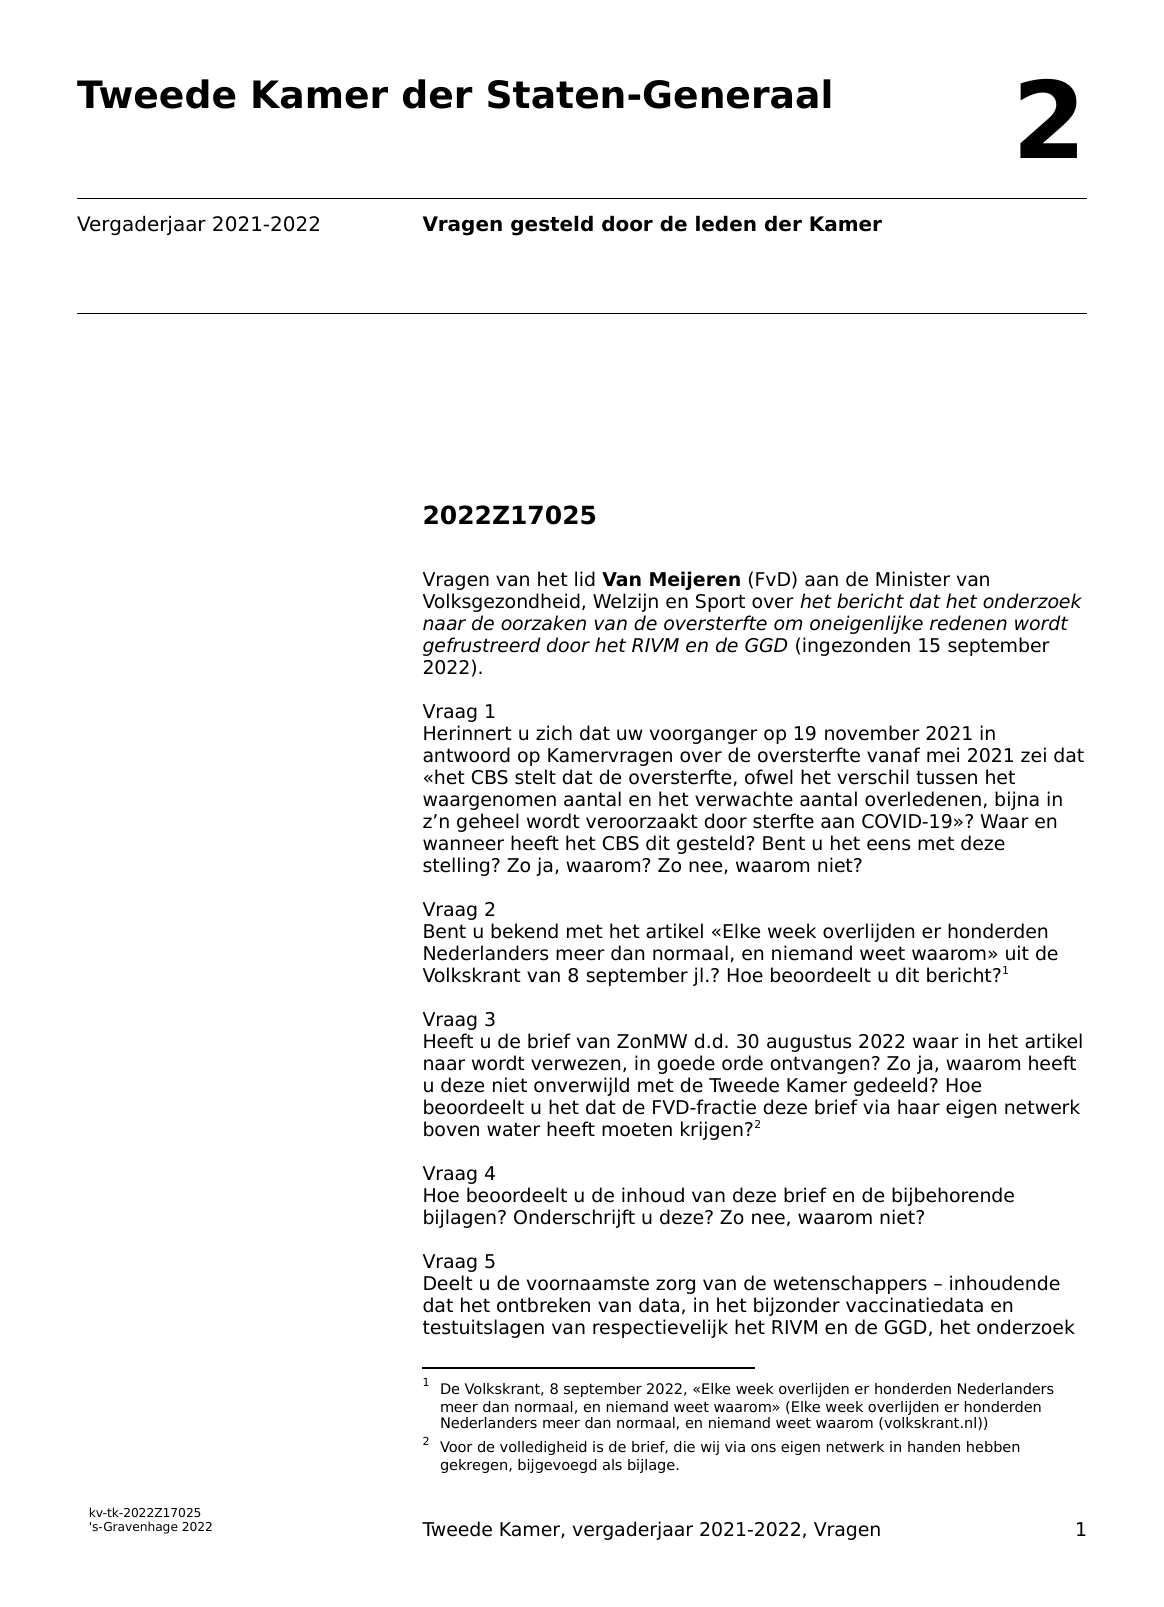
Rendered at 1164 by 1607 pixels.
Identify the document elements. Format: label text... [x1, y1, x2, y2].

text De Volkskrant, 8 september 2022, «Elke week overlijden er honderden Nederlanders meer dan normaal, en niemand weet waarom» (Elke week overlijden er honderden Nederlanders meer dan normaal, en niemand weet waarom (volkskrant.nl)) [422, 1377, 1087, 1432]
text Vraag 3 [422, 1009, 1087, 1031]
text Vraag 2 [422, 899, 1087, 921]
table_header Tweede Kamer der Staten-Generaal [77, 59, 886, 198]
text Vraag 1 [422, 701, 1087, 723]
table_cell Vergaderjaar 2021-2022 [77, 199, 422, 313]
text Herinnert u zich dat uw voorganger op 19 november 2021 in antwoord op Kamervragen over de oversterfte vanaf mei 2021 zei dat «het CBS stelt dat de oversterfte, ofwel het verschil tussen het waargenomen aantal en het verwachte aantal overledenen, bijna in z’n geheel wordt veroorzaakt door sterfte aan COVID-19»? Waar en wanneer heeft het CBS dit gesteld? Bent u het eens met deze stelling? Zo ja, waarom? Zo nee, waarom niet? [422, 723, 1087, 877]
text Voor de volledigheid is de brief, die wij via ons eigen netwerk in handen hebben gekregen, bijgevoegd als bijlage. [422, 1435, 1087, 1474]
table_header 2 [886, 59, 1087, 198]
text 's-Gravenhage 2022 [88, 1520, 323, 1534]
text kv-tk-2022Z17025 [88, 1506, 323, 1520]
text Vraag 5 [422, 1251, 1087, 1273]
text Vraag 4 [422, 1163, 1087, 1185]
text Deelt u de voornaamste zorg van de wetenschappers – inhoudende dat het ontbreken van data, in het bijzonder vaccinatiedata en testuitslagen van respectievelijk het RIVM en de GGD, het onderzoek [422, 1273, 1087, 1339]
text Hoe beoordeelt u de inhoud van deze brief en de bijbehorende bijlagen? Onderschrijft u deze? Zo nee, waarom niet? [422, 1185, 1087, 1229]
text 2022Z17025 [422, 501, 1087, 531]
text Vragen van het lid Van Meijeren (FvD) aan de Minister van Volksgezondheid, Welzijn en Sport over het bericht dat het onderzoek naar de oorzaken van de oversterfte om oneigenlijke redenen wordt gefrustreerd door het RIVM en de GGD (ingezonden 15 september 2022). [422, 569, 1087, 679]
text Heeft u de brief van ZonMW d.d. 30 augustus 2022 waar in het artikel naar wordt verwezen, in goede orde ontvangen? Zo ja, waarom heeft u deze niet onverwijld met de Tweede Kamer gedeeld? Hoe beoordeelt u het dat de FVD-fractie deze brief via haar eigen netwerk boven water heeft moeten krijgen? [422, 1031, 1087, 1141]
text Bent u bekend met het artikel «Elke week overlijden er honderden Nederlanders meer dan normaal, en niemand weet waarom» uit de Volkskrant van 8 september jl.? Hoe beoordeelt u dit bericht? [422, 921, 1087, 987]
table_cell Vragen gesteld door de leden der Kamer [422, 199, 1087, 313]
